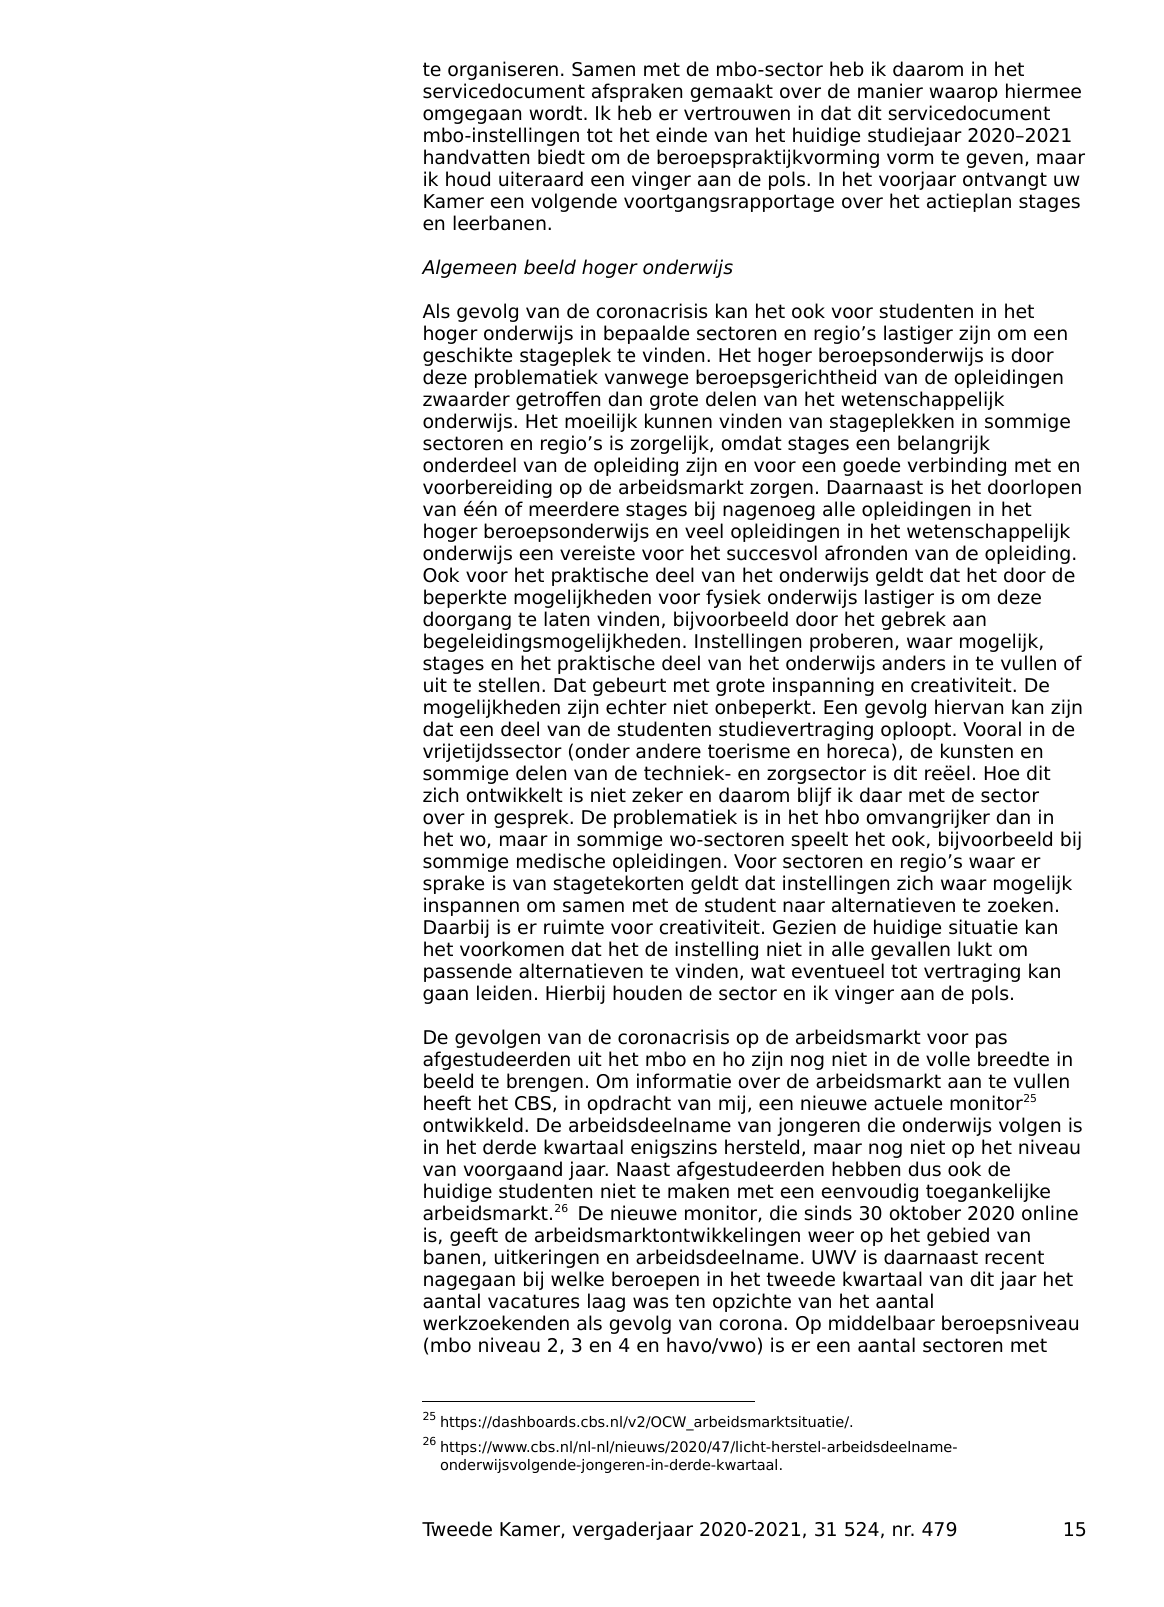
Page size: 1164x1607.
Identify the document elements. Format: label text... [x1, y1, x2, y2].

text https://www.cbs.nl/nl-nl/nieuws/2020/47/licht-herstel-arbeidsdeelname-onderwijsvolgende-jongeren-in-derde-kwartaal. [422, 1435, 1087, 1474]
text https://dashboards.cbs.nl/v2/OCW_arbeidsmarktsituatie/. [422, 1410, 1087, 1432]
text Ook voor het praktische deel van het onderwijs geldt dat het door de beperkte mogelijkheden voor fysiek onderwijs lastiger is om deze doorgang te laten vinden, bijvoorbeeld door het gebrek aan begeleidingsmogelijkheden. Instellingen proberen, waar mogelijk, stages en het praktische deel van het onderwijs anders in te vullen of uit te stellen. Dat gebeurt met grote inspanning en creativiteit. De mogelijkheden zijn echter niet onbeperkt. Een gevolg hiervan kan zijn dat een deel van de studenten studievertraging oploopt. Vooral in de vrijetijdssector (onder andere toerisme en horeca), de kunsten en sommige delen van de techniek- en zorgsector is dit reëel. Hoe dit zich ontwikkelt is niet zeker en daarom blijf ik daar met de sector over in gesprek. De problematiek is in het hbo omvangrijker dan in het wo, maar in sommige wo-sectoren speelt het ook, bijvoorbeeld bij sommige medische opleidingen. Voor sectoren en regio’s waar er sprake is van stagetekorten geldt dat instellingen zich waar mogelijk inspannen om samen met de student naar alternatieven te zoeken. Daarbij is er ruimte voor creativiteit. Gezien de huidige situatie kan het voorkomen dat het de instelling niet in alle gevallen lukt om passende alternatieven te vinden, wat eventueel tot vertraging kan gaan leiden. Hierbij houden de sector en ik vinger aan de pols. [422, 565, 1087, 1004]
text te organiseren. Samen met de mbo-sector heb ik daarom in het servicedocument afspraken gemaakt over de manier waarop hiermee omgegaan wordt. Ik heb er vertrouwen in dat dit servicedocument mbo-instellingen tot het einde van het huidige studiejaar 2020–2021 handvatten biedt om de beroepspraktijkvorming vorm te geven, maar ik houd uiteraard een vinger aan de pols. In het voorjaar ontvangt uw Kamer een volgende voortgangsrapportage over het actieplan stages en leerbanen. [422, 59, 1087, 235]
text De gevolgen van de coronacrisis op de arbeidsmarkt voor pas afgestudeerden uit het mbo en ho zijn nog niet in de volle breedte in beeld te brengen. Om informatie over de arbeidsmarkt aan te vullen heeft het CBS, in opdracht van mij, een nieuwe actuele monitor ontwikkeld. De arbeidsdeelname van jongeren die onderwijs volgen is in het derde kwartaal enigszins hersteld, maar nog niet op het niveau van voorgaand jaar. Naast afgestudeerden hebben dus ook de huidige studenten niet te maken met een eenvoudig toegankelijke arbeidsmarkt. De nieuwe monitor, die sinds 30 oktober 2020 online is, geeft de arbeidsmarktontwikkelingen weer op het gebied van banen, uitkeringen en arbeidsdeelname. UWV is daarnaast recent nagegaan bij welke beroepen in het tweede kwartaal van dit jaar het aantal vacatures laag was ten opzichte van het aantal werkzoekenden als gevolg van corona. Op middelbaar beroepsniveau (mbo niveau 2, 3 en 4 en havo/vwo) is er een aantal sectoren met [422, 1027, 1087, 1356]
text Als gevolg van de coronacrisis kan het ook voor studenten in het hoger onderwijs in bepaalde sectoren en regio’s lastiger zijn om een geschikte stageplek te vinden. Het hoger beroepsonderwijs is door deze problematiek vanwege beroepsgerichtheid van de opleidingen zwaarder getroffen dan grote delen van het wetenschappelijk onderwijs. Het moeilijk kunnen vinden van stageplekken in sommige sectoren en regio’s is zorgelijk, omdat stages een belangrijk onderdeel van de opleiding zijn en voor een goede verbinding met en voorbereiding op de arbeidsmarkt zorgen. Daarnaast is het doorlopen van één of meerdere stages bij nagenoeg alle opleidingen in het hoger beroepsonderwijs en veel opleidingen in het wetenschappelijk onderwijs een vereiste voor het succesvol afronden van de opleiding. [422, 301, 1087, 565]
subtitle Algemeen beeld hoger onderwijs [422, 257, 1087, 279]
